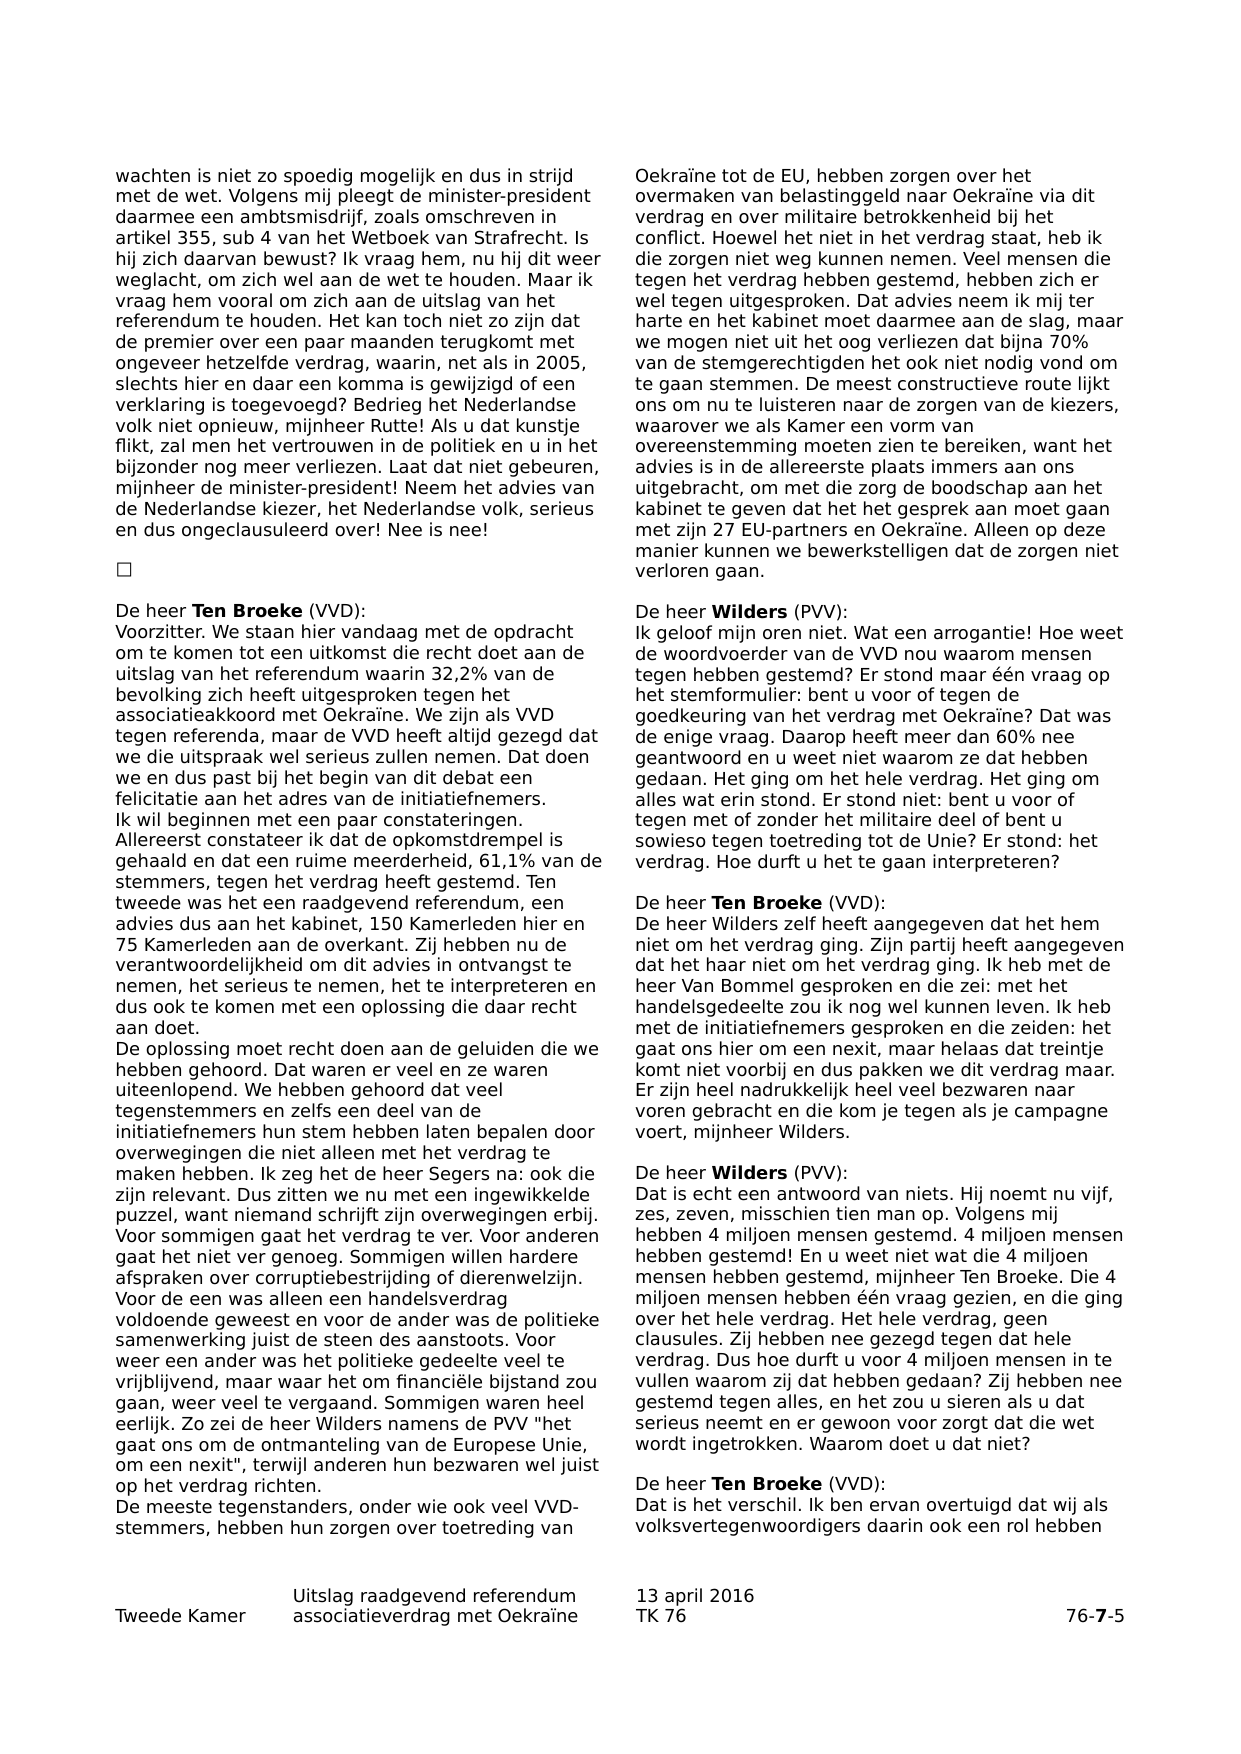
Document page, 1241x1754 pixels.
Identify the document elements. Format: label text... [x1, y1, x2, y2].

text Dat is het verschil. Ik ben ervan overtuigd dat wij als volksvertegenwoordigers daarin ook een rol hebben [635, 1495, 1125, 1537]
text De heer Ten Broeke (VVD): [635, 893, 1125, 913]
text De heer Wilders zelf heeft aangegeven dat het hem niet om het verdrag ging. Zijn partij heeft aangegeven dat het haar niet om het verdrag ging. Ik heb met de heer Van Bommel gesproken en die zei: met het handelsgedeelte zou ik nog wel kunnen leven. Ik heb met de initiatiefnemers gesproken en die zeiden: het gaat ons hier om een nexit, maar helaas dat treintje komt niet voorbij en dus pakken we dit verdrag maar. Er zijn heel nadrukkelijk heel veel bezwaren naar voren gebracht en die kom je tegen als je campagne voert, mijnheer Wilders. [635, 913, 1125, 1143]
text De heer Ten Broeke (VVD): [635, 1474, 1125, 1495]
text Voorzitter. We staan hier vandaag met de opdracht om te komen tot een uitkomst die recht doet aan de uitslag van het referendum waarin 32,2% van de bevolking zich heeft uitgesproken tegen het associatieakkoord met Oekraïne. We zijn als VVD tegen referenda, maar de VVD heeft altijd gezegd dat we die uitspraak wel serieus zullen nemen. Dat doen we en dus past bij het begin van dit debat een felicitatie aan het adres van de initiatiefnemers. [115, 622, 605, 809]
text Dat is echt een antwoord van niets. Hij noemt nu vijf, zes, zeven, misschien tien man op. Volgens mij hebben 4 miljoen mensen gestemd. 4 miljoen mensen hebben gestemd! En u weet niet wat die 4 miljoen mensen hebben gestemd, mijnheer Ten Broeke. Die 4 miljoen mensen hebben één vraag gezien, en die ging over het hele verdrag. Het hele verdrag, geen clausules. Zij hebben nee gezegd tegen dat hele verdrag. Dus hoe durft u voor 4 miljoen mensen in te vullen waarom zij dat hebben gedaan? Zij hebben nee gestemd tegen alles, en het zou u sieren als u dat serieus neemt en er gewoon voor zorgt dat die wet wordt ingetrokken. Waarom doet u dat niet? [635, 1183, 1125, 1454]
text ⬜ [115, 560, 605, 581]
text De heer Wilders (PVV): [635, 602, 1125, 623]
text De heer Wilders (PVV): [635, 1163, 1125, 1183]
text De oplossing moet recht doen aan de geluiden die we hebben gehoord. Dat waren er veel en ze waren uiteenlopend. We hebben gehoord dat veel tegenstemmers en zelfs een deel van de initiatiefnemers hun stem hebben laten bepalen door overwegingen die niet alleen met het verdrag te maken hebben. Ik zeg het de heer Segers na: ook die zijn relevant. Dus zitten we nu met een ingewikkelde puzzel, want niemand schrijft zijn overwegingen erbij. Voor sommigen gaat het verdrag te ver. Voor anderen gaat het niet ver genoeg. Sommigen willen hardere afspraken over corruptiebestrijding of dierenwelzijn. Voor de een was alleen een handelsverdrag voldoende geweest en voor de ander was de politieke samenwerking juist de steen des aanstoots. Voor weer een ander was het politieke gedeelte veel te vrijblijvend, maar waar het om financiële bijstand zou gaan, weer veel te vergaand. Sommigen waren heel eerlijk. Zo zei de heer Wilders namens de PVV "het gaat ons om de ontmanteling van de Europese Unie, om een nexit", terwijl anderen hun bezwaren wel juist op het verdrag richten. [115, 1038, 605, 1497]
text Ik wil beginnen met een paar constateringen. Allereerst constateer ik dat de opkomstdrempel is gehaald en dat een ruime meerderheid, 61,1% van de stemmers, tegen het verdrag heeft gestemd. Ten tweede was het een raadgevend referendum, een advies dus aan het kabinet, 150 Kamerleden hier en 75 Kamerleden aan de overkant. Zij hebben nu de verantwoordelijkheid om dit advies in ontvangst te nemen, het serieus te nemen, het te interpreteren en dus ook te komen met een oplossing die daar recht aan doet. [115, 809, 605, 1038]
text Ik geloof mijn oren niet. Wat een arrogantie! Hoe weet de woordvoerder van de VVD nou waarom mensen tegen hebben gestemd? Er stond maar één vraag op het stemformulier: bent u voor of tegen de goedkeuring van het verdrag met Oekraïne? Dat was de enige vraag. Daarop heeft meer dan 60% nee geantwoord en u weet niet waarom ze dat hebben gedaan. Het ging om het hele verdrag. Het ging om alles wat erin stond. Er stond niet: bent u voor of tegen met of zonder het militaire deel of bent u sowieso tegen toetreding tot de Unie? Er stond: het verdrag. Hoe durft u het te gaan interpreteren? [635, 623, 1125, 873]
text De meeste tegenstanders, onder wie ook veel VVD-stemmers, hebben hun zorgen over toetreding van [115, 1497, 605, 1538]
text De heer Ten Broeke (VVD): [115, 601, 605, 622]
text wachten is niet zo spoedig mogelijk en dus in strijd met de wet. Volgens mij pleegt de minister-president daarmee een ambtsmisdrijf, zoals omschreven in artikel 355, sub 4 van het Wetboek van Strafrecht. Is hij zich daarvan bewust? Ik vraag hem, nu hij dit weer weglacht, om zich wel aan de wet te houden. Maar ik vraag hem vooral om zich aan de uitslag van het referendum te houden. Het kan toch niet zo zijn dat de premier over een paar maanden terugkomt met ongeveer hetzelfde verdrag, waarin, net als in 2005, slechts hier en daar een komma is gewijzigd of een verklaring is toegevoegd? Bedrieg het Nederlandse volk niet opnieuw, mijnheer Rutte! Als u dat kunstje flikt, zal men het vertrouwen in de politiek en u in het bijzonder nog meer verliezen. Laat dat niet gebeuren, mijnheer de minister-president! Neem het advies van de Nederlandse kiezer, het Nederlandse volk, serieus en dus ongeclausuleerd over! Nee is nee! [115, 165, 605, 540]
text Oekraïne tot de EU, hebben zorgen over het overmaken van belastinggeld naar Oekraïne via dit verdrag en over militaire betrokkenheid bij het conflict. Hoewel het niet in het verdrag staat, heb ik die zorgen niet weg kunnen nemen. Veel mensen die tegen het verdrag hebben gestemd, hebben zich er wel tegen uitgesproken. Dat advies neem ik mij ter harte en het kabinet moet daarmee aan de slag, maar we mogen niet uit het oog verliezen dat bijna 70% van de stemgerechtigden het ook niet nodig vond om te gaan stemmen. De meest constructieve route lijkt ons om nu te luisteren naar de zorgen van de kiezers, waarover we als Kamer een vorm van overeenstemming moeten zien te bereiken, want het advies is in de allereerste plaats immers aan ons uitgebracht, om met die zorg de boodschap aan het kabinet te geven dat het het gesprek aan moet gaan met zijn 27 EU-partners en Oekraïne. Alleen op deze manier kunnen we bewerkstelligen dat de zorgen niet verloren gaan. [635, 165, 1125, 582]
